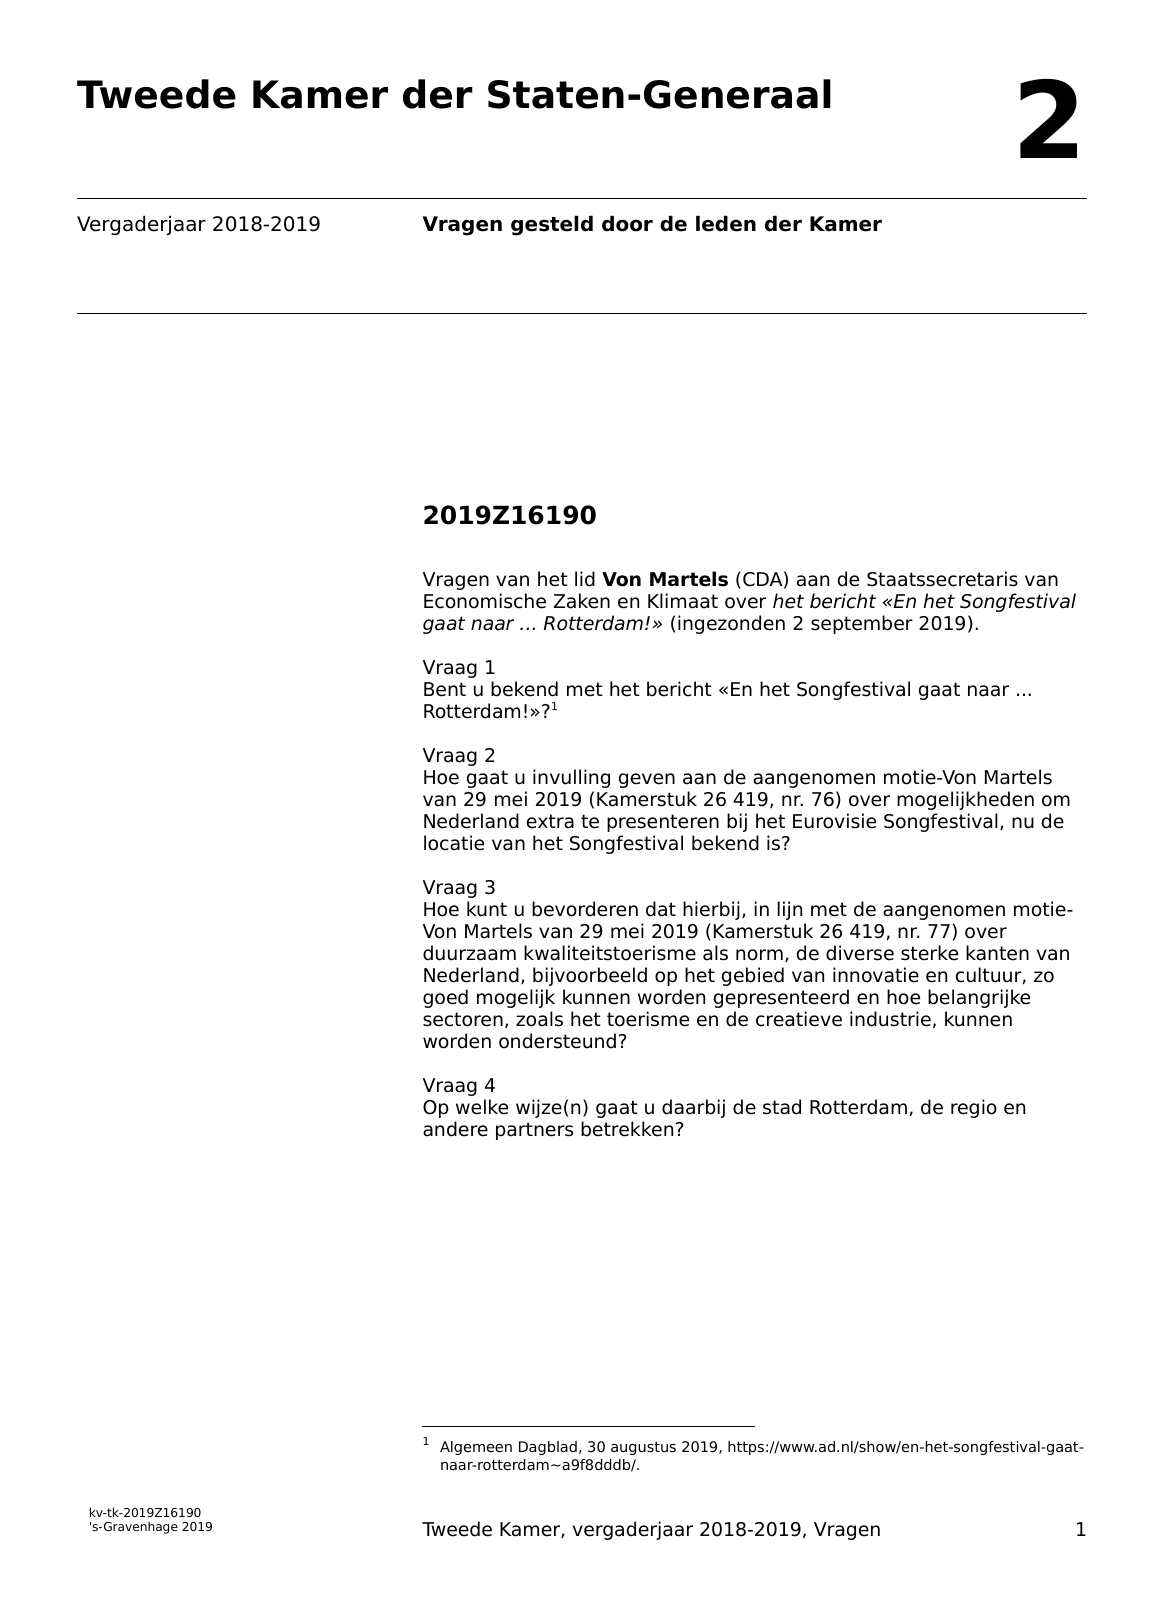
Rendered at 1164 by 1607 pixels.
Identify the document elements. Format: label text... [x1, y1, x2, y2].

text Hoe gaat u invulling geven aan de aangenomen motie-Von Martels van 29 mei 2019 (Kamerstuk 26 419, nr. 76) over mogelijkheden om Nederland extra te presenteren bij het Eurovisie Songfestival, nu de locatie van het Songfestival bekend is? [422, 767, 1087, 855]
text Vraag 2 [422, 745, 1087, 767]
text Algemeen Dagblad, 30 augustus 2019, https://www.ad.nl/show/en-het-songfestival-gaat-naar-rotterdam~a9f8dddb/. [422, 1435, 1087, 1474]
text Vragen van het lid Von Martels (CDA) aan de Staatssecretaris van Economische Zaken en Klimaat over het bericht «En het Songfestival gaat naar ... Rotterdam!» (ingezonden 2 september 2019). [422, 569, 1087, 635]
text Hoe kunt u bevorderen dat hierbij, in lijn met de aangenomen motie-Von Martels van 29 mei 2019 (Kamerstuk 26 419, nr. 77) over duurzaam kwaliteitstoerisme als norm, de diverse sterke kanten van Nederland, bijvoorbeeld op het gebied van innovatie en cultuur, zo goed mogelijk kunnen worden gepresenteerd en hoe belangrijke sectoren, zoals het toerisme en de creatieve industrie, kunnen worden ondersteund? [422, 899, 1087, 1053]
text 2019Z16190 [422, 501, 1087, 531]
text 's-Gravenhage 2019 [88, 1520, 323, 1534]
text Bent u bekend met het bericht «En het Songfestival gaat naar ... Rotterdam!»? [422, 679, 1087, 723]
text Vraag 4 [422, 1075, 1087, 1097]
table_cell Vergaderjaar 2018-2019 [77, 199, 422, 313]
text Vraag 3 [422, 877, 1087, 899]
table_header 2 [886, 59, 1087, 198]
text Op welke wijze(n) gaat u daarbij de stad Rotterdam, de regio en andere partners betrekken? [422, 1097, 1087, 1141]
text Vraag 1 [422, 657, 1087, 679]
table_cell Vragen gesteld door de leden der Kamer [422, 199, 1087, 313]
text kv-tk-2019Z16190 [88, 1506, 323, 1520]
table_header Tweede Kamer der Staten-Generaal [77, 59, 886, 198]
